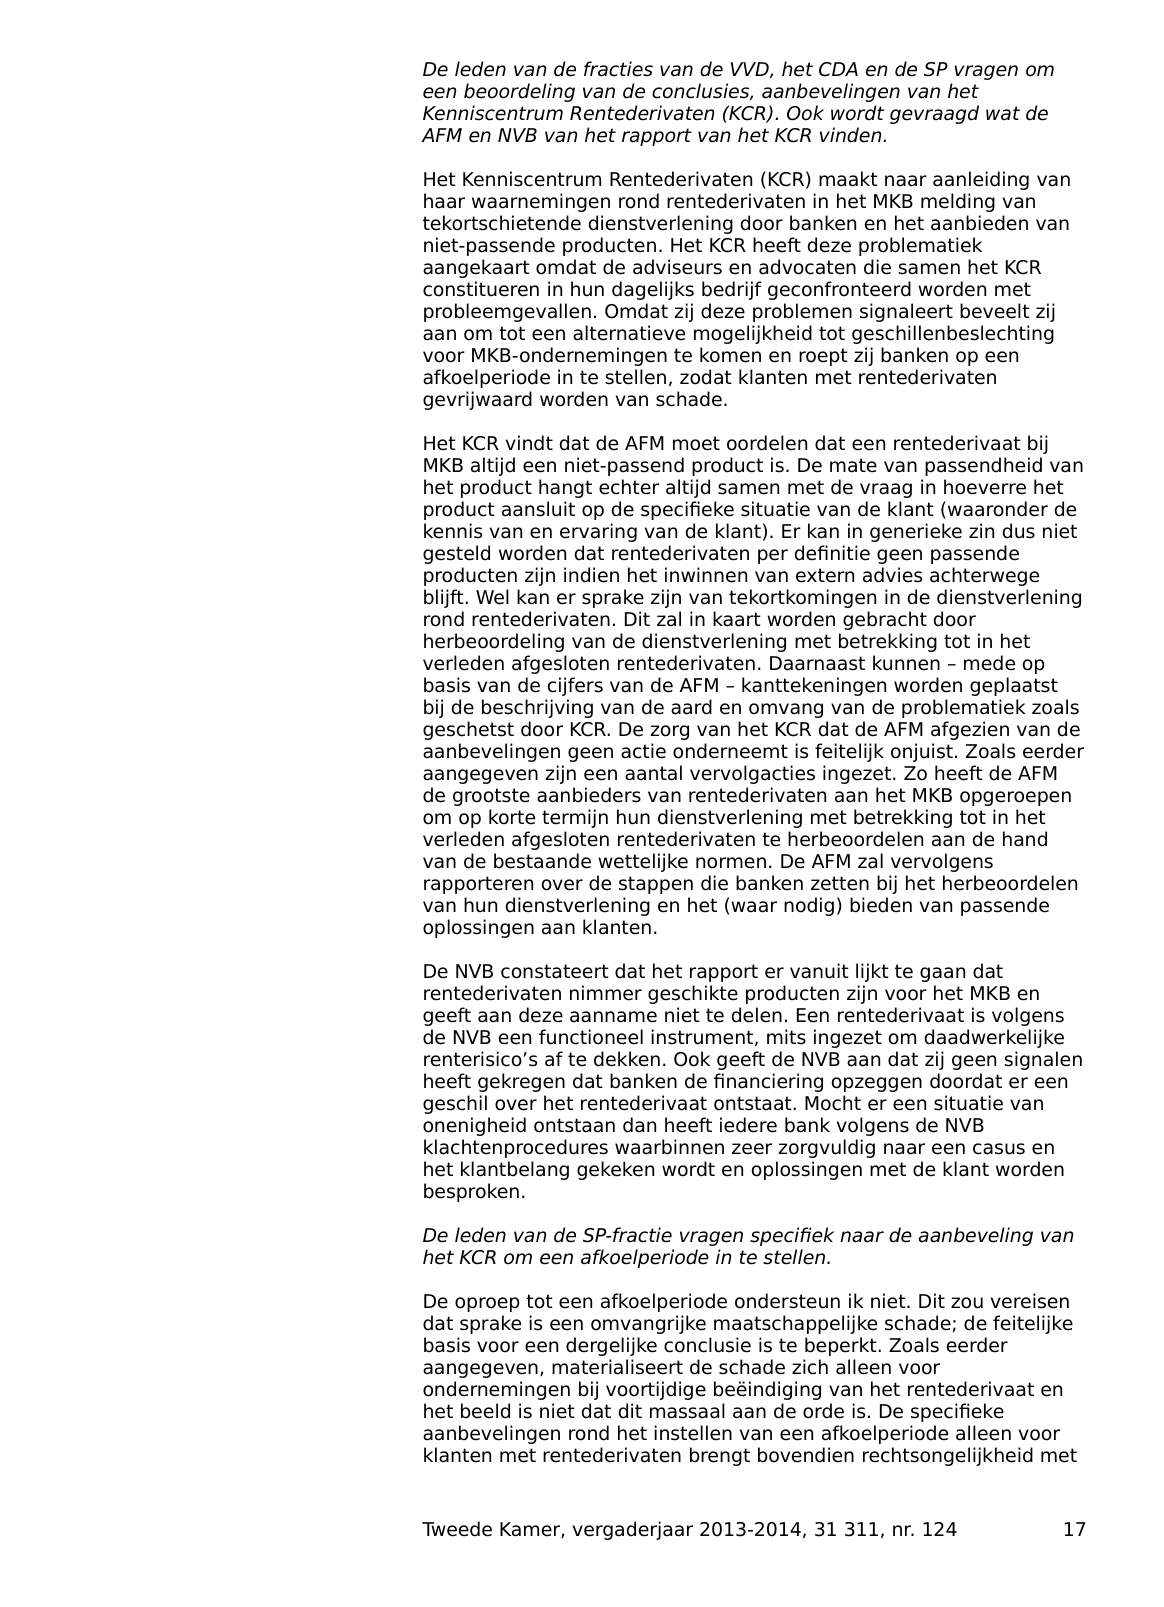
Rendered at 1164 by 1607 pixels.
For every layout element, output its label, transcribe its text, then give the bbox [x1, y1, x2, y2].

text Het Kenniscentrum Rentederivaten (KCR) maakt naar aanleiding van haar waarnemingen rond rentederivaten in het MKB melding van tekortschietende dienstverlening door banken en het aanbieden van niet-passende producten. Het KCR heeft deze problematiek aangekaart omdat de adviseurs en advocaten die samen het KCR constitueren in hun dagelijks bedrijf geconfronteerd worden met probleemgevallen. Omdat zij deze problemen signaleert beveelt zij aan om tot een alternatieve mogelijkheid tot geschillenbeslechting voor MKB-ondernemingen te komen en roept zij banken op een afkoelperiode in te stellen, zodat klanten met rentederivaten gevrijwaard worden van schade. [422, 169, 1087, 411]
text De leden van de fracties van de VVD, het CDA en de SP vragen om een beoordeling van de conclusies, aanbevelingen van het Kenniscentrum Rentederivaten (KCR). Ook wordt gevraagd wat de AFM en NVB van het rapport van het KCR vinden. [422, 59, 1087, 147]
text De oproep tot een afkoelperiode ondersteun ik niet. Dit zou vereisen dat sprake is een omvangrijke maatschappelijke schade; de feitelijke basis voor een dergelijke conclusie is te beperkt. Zoals eerder aangegeven, materialiseert de schade zich alleen voor ondernemingen bij voortijdige beëindiging van het rentederivaat en het beeld is niet dat dit massaal aan de orde is. De specifieke aanbevelingen rond het instellen van een afkoelperiode alleen voor klanten met rentederivaten brengt bovendien rechtsongelijkheid met [422, 1291, 1087, 1467]
text De NVB constateert dat het rapport er vanuit lijkt te gaan dat rentederivaten nimmer geschikte producten zijn voor het MKB en geeft aan deze aanname niet te delen. Een rentederivaat is volgens de NVB een functioneel instrument, mits ingezet om daadwerkelijke renterisico’s af te dekken. Ook geeft de NVB aan dat zij geen signalen heeft gekregen dat banken de financiering opzeggen doordat er een geschil over het rentederivaat ontstaat. Mocht er een situatie van onenigheid ontstaan dan heeft iedere bank volgens de NVB klachtenprocedures waarbinnen zeer zorgvuldig naar een casus en het klantbelang gekeken wordt en oplossingen met de klant worden besproken. [422, 961, 1087, 1203]
text Het KCR vindt dat de AFM moet oordelen dat een rentederivaat bij MKB altijd een niet-passend product is. De mate van passendheid van het product hangt echter altijd samen met de vraag in hoeverre het product aansluit op de specifieke situatie van de klant (waaronder de kennis van en ervaring van de klant). Er kan in generieke zin dus niet gesteld worden dat rentederivaten per definitie geen passende producten zijn indien het inwinnen van extern advies achterwege blijft. Wel kan er sprake zijn van tekortkomingen in de dienstverlening rond rentederivaten. Dit zal in kaart worden gebracht door herbeoordeling van de dienstverlening met betrekking tot in het verleden afgesloten rentederivaten. Daarnaast kunnen – mede op basis van de cijfers van de AFM – kanttekeningen worden geplaatst bij de beschrijving van de aard en omvang van de problematiek zoals geschetst door KCR. De zorg van het KCR dat de AFM afgezien van de aanbevelingen geen actie onderneemt is feitelijk onjuist. Zoals eerder aangegeven zijn een aantal vervolgacties ingezet. Zo heeft de AFM de grootste aanbieders van rentederivaten aan het MKB opgeroepen om op korte termijn hun dienstverlening met betrekking tot in het verleden afgesloten rentederivaten te herbeoordelen aan de hand van de bestaande wettelijke normen. De AFM zal vervolgens rapporteren over de stappen die banken zetten bij het herbeoordelen van hun dienstverlening en het (waar nodig) bieden van passende oplossingen aan klanten. [422, 433, 1087, 939]
text De leden van de SP-fractie vragen specifiek naar de aanbeveling van het KCR om een afkoelperiode in te stellen. [422, 1225, 1087, 1269]
